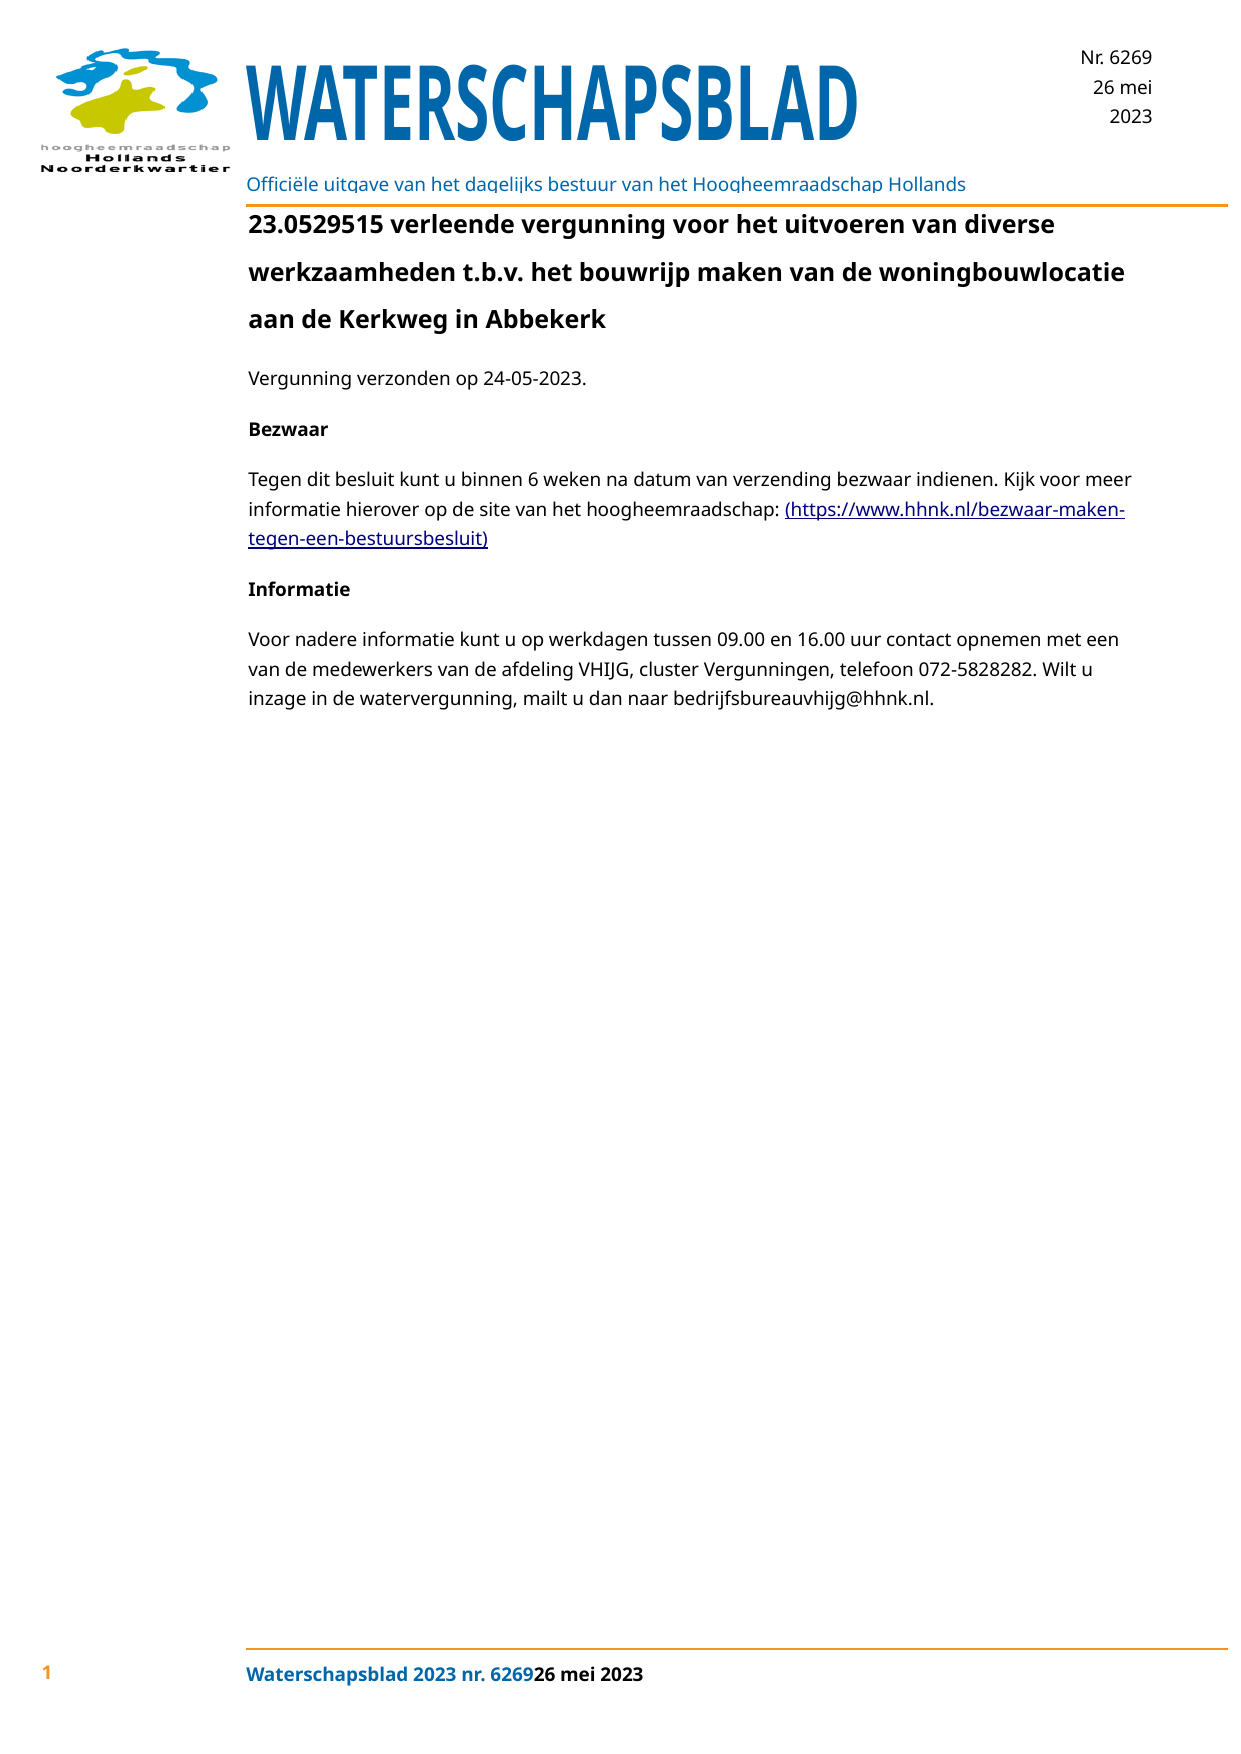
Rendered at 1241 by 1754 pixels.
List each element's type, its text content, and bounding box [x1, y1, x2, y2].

text Vergunning verzonden op 24-05-2023. [248, 366, 1152, 391]
text 23.0529515 verleende vergunning voor het uitvoeren van diverse werkzaamheden t.b.v. het bouwrijp maken van de woningbouwlocatie aan de Kerkweg in Abbekerk [248, 207, 1152, 336]
text Informatie [248, 576, 1152, 602]
picture [41, 47, 231, 172]
text Bezwaar [248, 416, 1152, 442]
text Tegen dit besluit kunt u binnen 6 weken na datum van verzending bezwaar indienen. Kijk voor meer informatie hierover op de site van het hoogheemraadschap: (https://www.hhnk.nl/bezwaar-maken-tegen-een-bestuursbesluit) [248, 466, 1152, 551]
text Voor nadere informatie kunt u op werkdagen tussen 09.00 en 16.00 uur contact opnemen met een van de medewerkers van de afdeling VHIJG, cluster Vergunningen, telefoon 072-5828282. Wilt u inzage in de watervergunning, mailt u dan naar bedrijfsbureauvhijg@hhnk.nl. [248, 626, 1152, 711]
